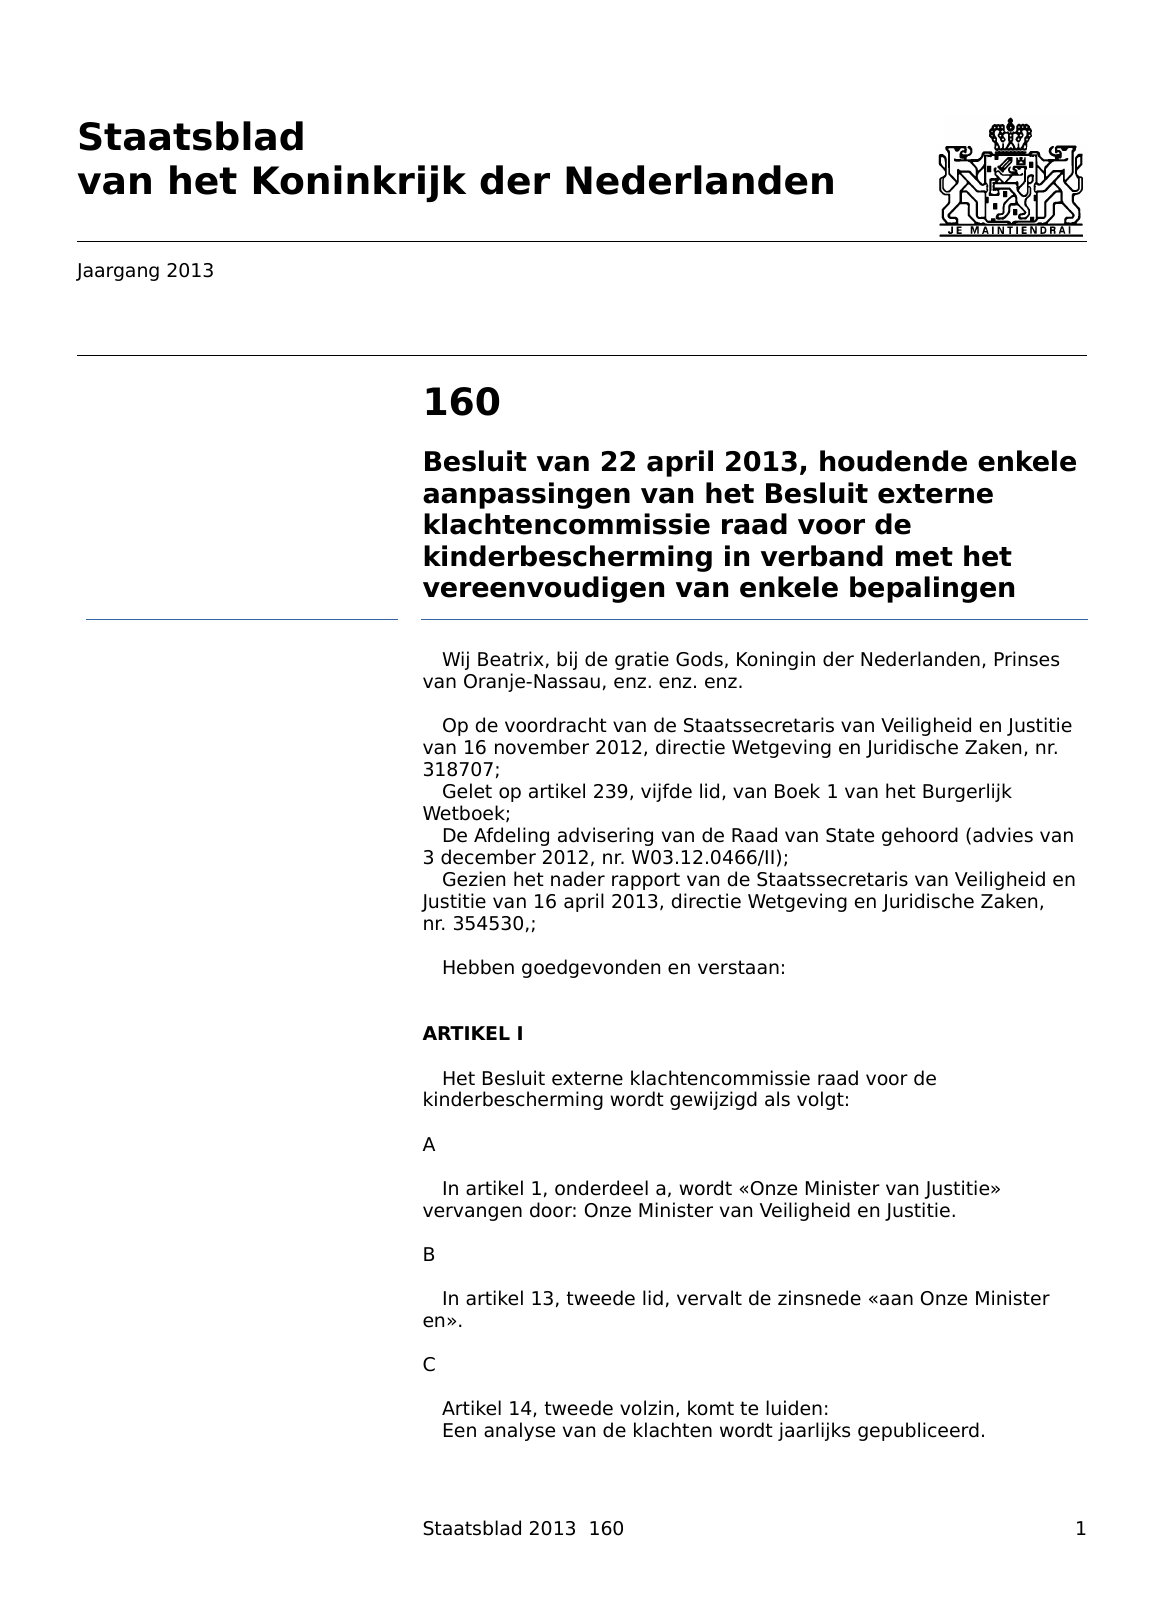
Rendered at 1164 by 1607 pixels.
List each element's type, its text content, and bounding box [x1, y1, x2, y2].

text Gelet op artikel 239, vijfde lid, van Boek 1 van het Burgerlijk Wetboek; [422, 781, 1087, 825]
subtitle ARTIKEL I [422, 1023, 1087, 1045]
text C [422, 1354, 1087, 1376]
text Op de voordracht van de Staatssecretaris van Veiligheid en Justitie van 16 november 2012, directie Wetgeving en Juridische Zaken, nr. 318707; [422, 715, 1087, 781]
text Een analyse van de klachten wordt jaarlijks gepubliceerd. [422, 1420, 1087, 1442]
picture [936, 115, 1087, 240]
text Gezien het nader rapport van de Staatssecretaris van Veiligheid en Justitie van 16 april 2013, directie Wetgeving en Juridische Zaken, nr. 354530,; [422, 869, 1087, 935]
text B [422, 1244, 1087, 1266]
text A [422, 1133, 1087, 1156]
text In artikel 1, onderdeel a, wordt «Onze Minister van Justitie» vervangen door: Onze Minister van Veiligheid en Justitie. [422, 1178, 1087, 1222]
text Hebben goedgevonden en verstaan: [422, 957, 1087, 979]
text Wij Beatrix, bij de gratie Gods, Koningin der Nederlanden, Prinses van Oranje-Nassau, enz. enz. enz. [422, 649, 1087, 693]
text In artikel 13, tweede lid, vervalt de zinsnede «aan Onze Minister en». [422, 1288, 1087, 1332]
table_cell Jaargang 2013 [77, 242, 1087, 355]
text De Afdeling advisering van de Raad van State gehoord (advies van 3 december 2012, nr. W03.12.0466/II); [422, 825, 1087, 869]
text Besluit van 22 april 2013, houdende enkele aanpassingen van het Besluit externe klachtencommissie raad voor de kinderbescherming in verband met het vereenvoudigen van enkele bepalingen [422, 447, 1087, 604]
subtitle 160 [422, 381, 1087, 424]
text Artikel 14, tweede volzin, komt te luiden: [422, 1398, 1087, 1420]
table_header [886, 100, 1087, 241]
text Het Besluit externe klachtencommissie raad voor de kinderbescherming wordt gewijzigd als volgt: [422, 1067, 1087, 1111]
table_header Staatsblad van het Koninkrijk der Nederlanden [77, 100, 886, 241]
